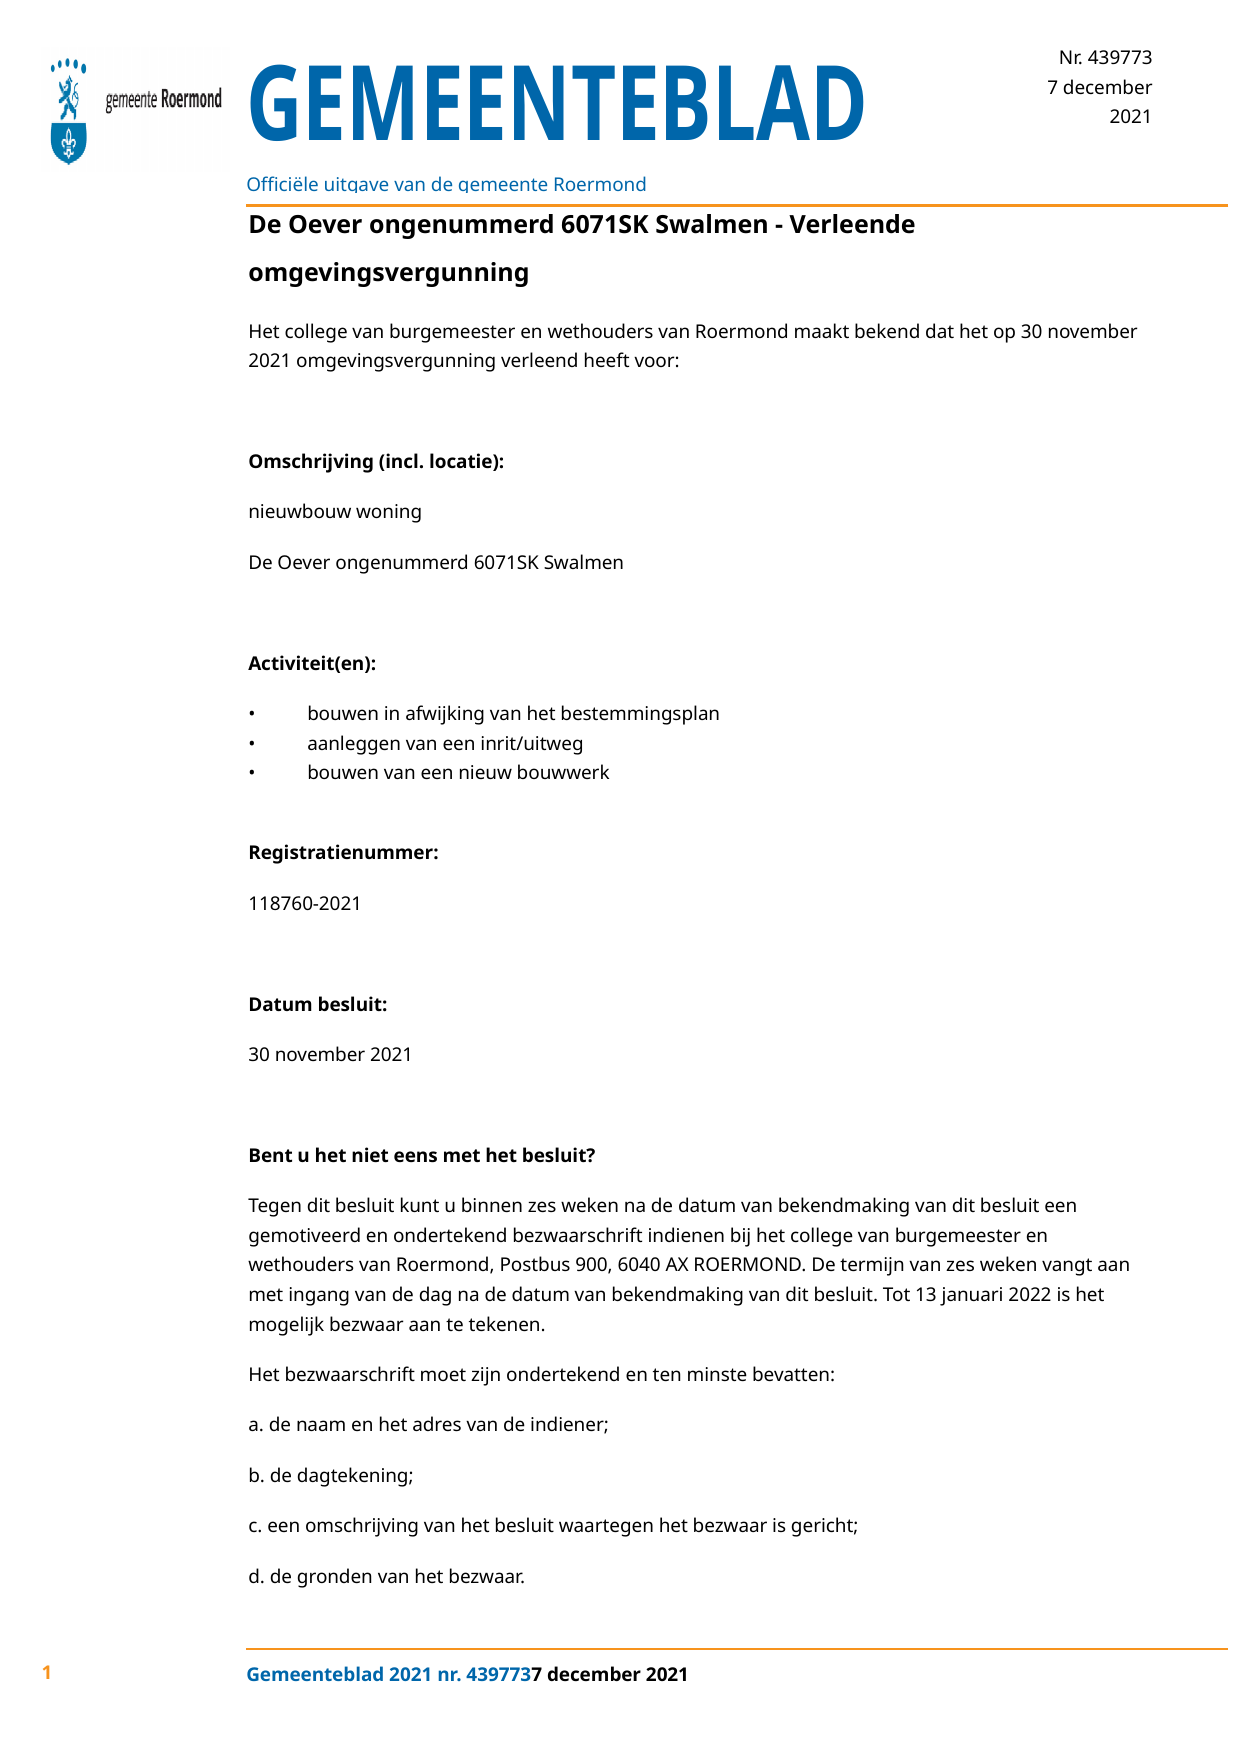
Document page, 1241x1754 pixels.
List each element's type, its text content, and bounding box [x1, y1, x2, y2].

text Het bezwaarschrift moet zijn ondertekend en ten minste bevatten: [248, 1361, 1152, 1387]
text a. de naam en het adres van de indiener; [248, 1412, 1152, 1437]
text Activiteit(en): [248, 650, 1152, 676]
text Omschrijving (incl. locatie): [248, 448, 1152, 474]
text De Oever ongenummerd 6071SK Swalmen [248, 549, 1152, 575]
text Registratienummer: [248, 839, 1152, 865]
text Het college van burgemeester en wethouders van Roermond maakt bekend dat het op 30 november 2021 omgevingsvergunning verleend heeft voor: [248, 318, 1152, 373]
list aanleggen van een inrit/uitweg [248, 730, 1152, 756]
text 30 november 2021 [248, 1041, 1152, 1067]
text b. de dagtekening; [248, 1462, 1152, 1488]
text Datum besluit: [248, 991, 1152, 1017]
list bouwen van een nieuw bouwwerk [248, 759, 1152, 785]
text 118760-2021 [248, 890, 1152, 916]
text Bent u het niet eens met het besluit? [248, 1142, 1152, 1168]
text nieuwbouw woning [248, 499, 1152, 524]
text c. een omschrijving van het besluit waartegen het bezwaar is gericht; [248, 1512, 1152, 1538]
text De Oever ongenummerd 6071SK Swalmen - Verleende omgevingsvergunning [248, 207, 1152, 288]
text Tegen dit besluit kunt u binnen zes weken na de datum van bekendmaking van dit besluit een gemotiveerd en ondertekend bezwaarschrift indienen bij het college van burgemeester en wethouders van Roermond, Postbus 900, 6040 AX ROERMOND. De termijn van zes weken vangt aan met ingang van de dag na de datum van bekendmaking van dit besluit. Tot 13 januari 2022 is het mogelijk bezwaar aan te tekenen. [248, 1192, 1152, 1337]
list bouwen in afwijking van het bestemmingsplan [248, 700, 1152, 726]
text d. de gronden van het bezwaar. [248, 1563, 1152, 1589]
picture [41, 47, 231, 172]
